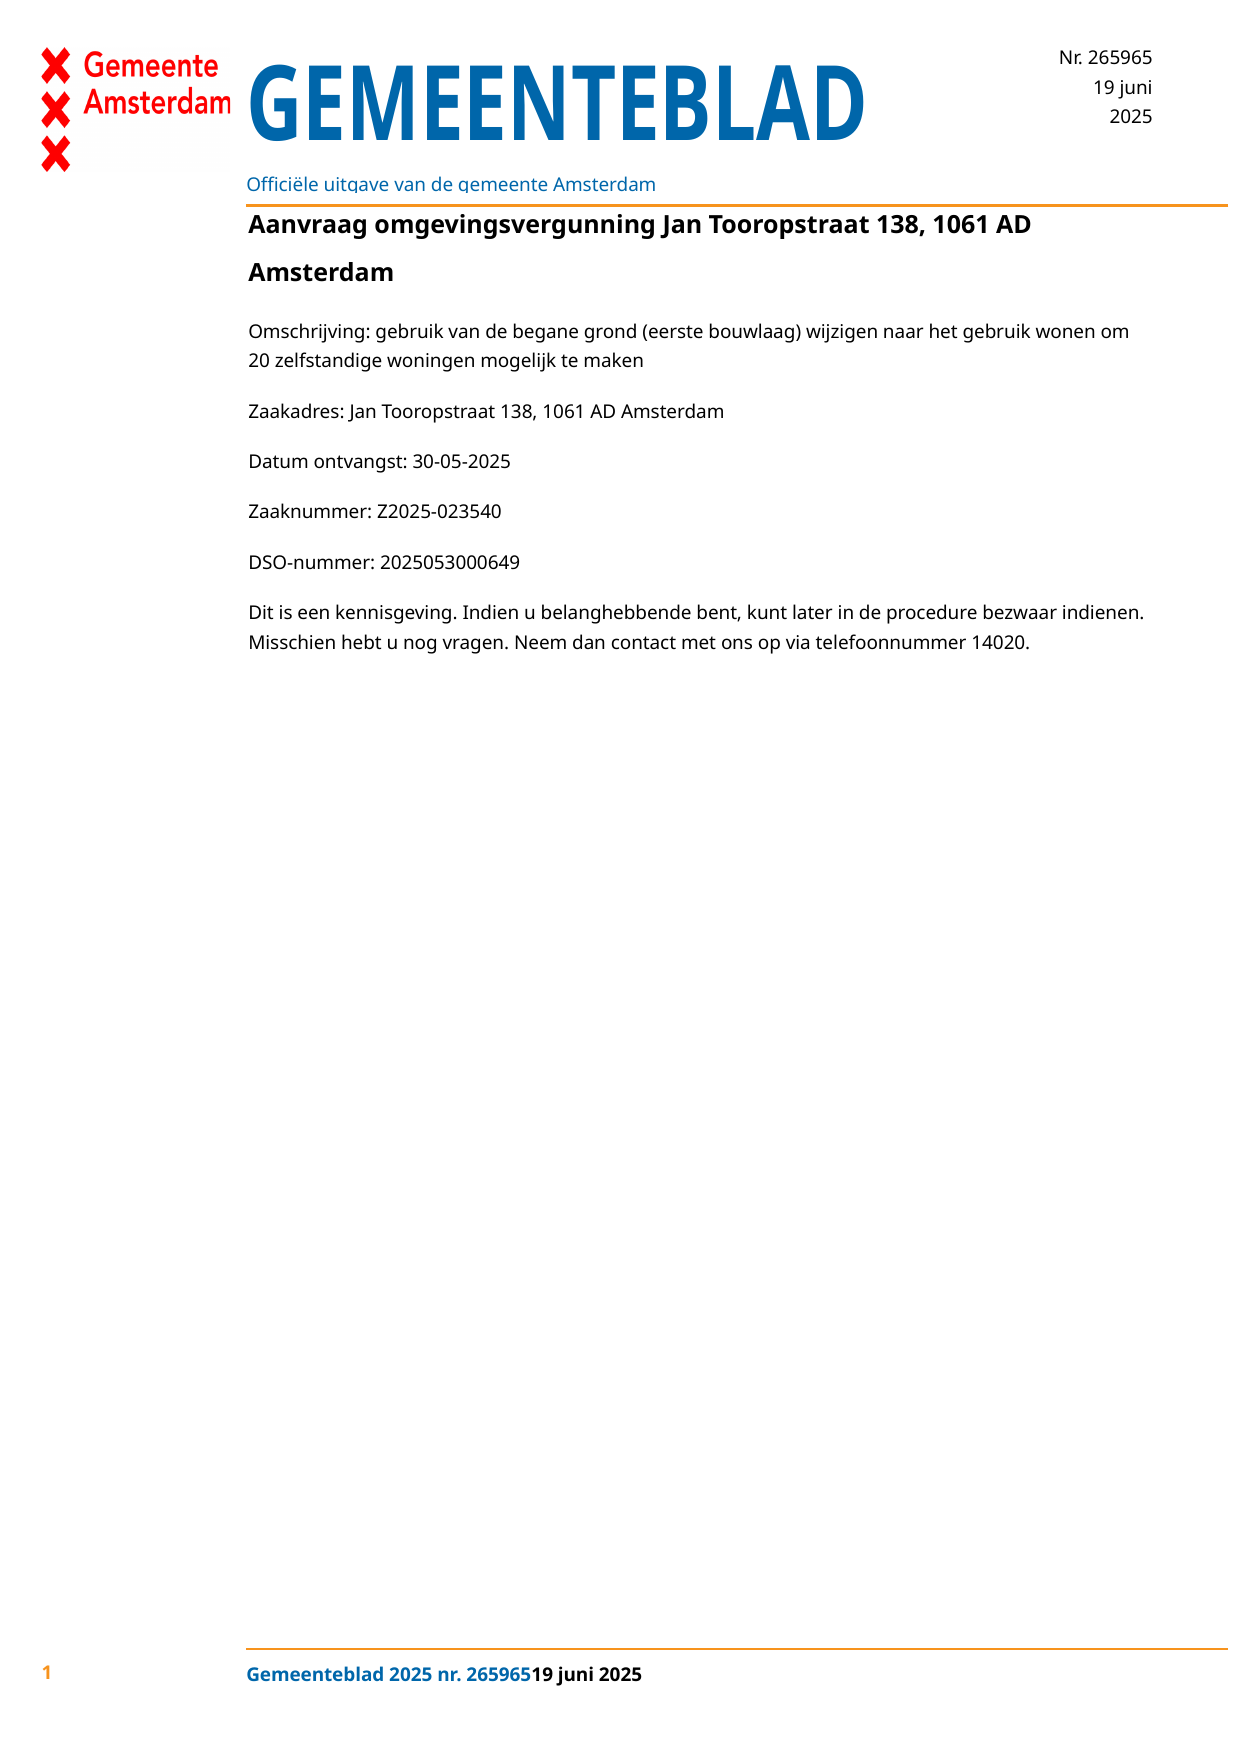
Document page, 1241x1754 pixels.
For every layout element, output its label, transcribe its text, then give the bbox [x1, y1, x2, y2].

text Dit is een kennisgeving. Indien u belanghebbende bent, kunt later in de procedure bezwaar indienen. Misschien hebt u nog vragen. Neem dan contact met ons op via telefoonnummer 14020. [248, 599, 1152, 655]
text Zaaknummer: Z2025-023540 [248, 499, 1152, 524]
text DSO-nummer: 2025053000649 [248, 549, 1152, 575]
picture [41, 47, 231, 172]
text Aanvraag omgevingsvergunning Jan Tooropstraat 138, 1061 AD Amsterdam [248, 207, 1152, 288]
text Datum ontvangst: 30-05-2025 [248, 448, 1152, 474]
text Zaakadres: Jan Tooropstraat 138, 1061 AD Amsterdam [248, 398, 1152, 424]
text Omschrijving: gebruik van de begane grond (eerste bouwlaag) wijzigen naar het gebruik wonen om 20 zelfstandige woningen mogelijk te maken [248, 318, 1152, 373]
